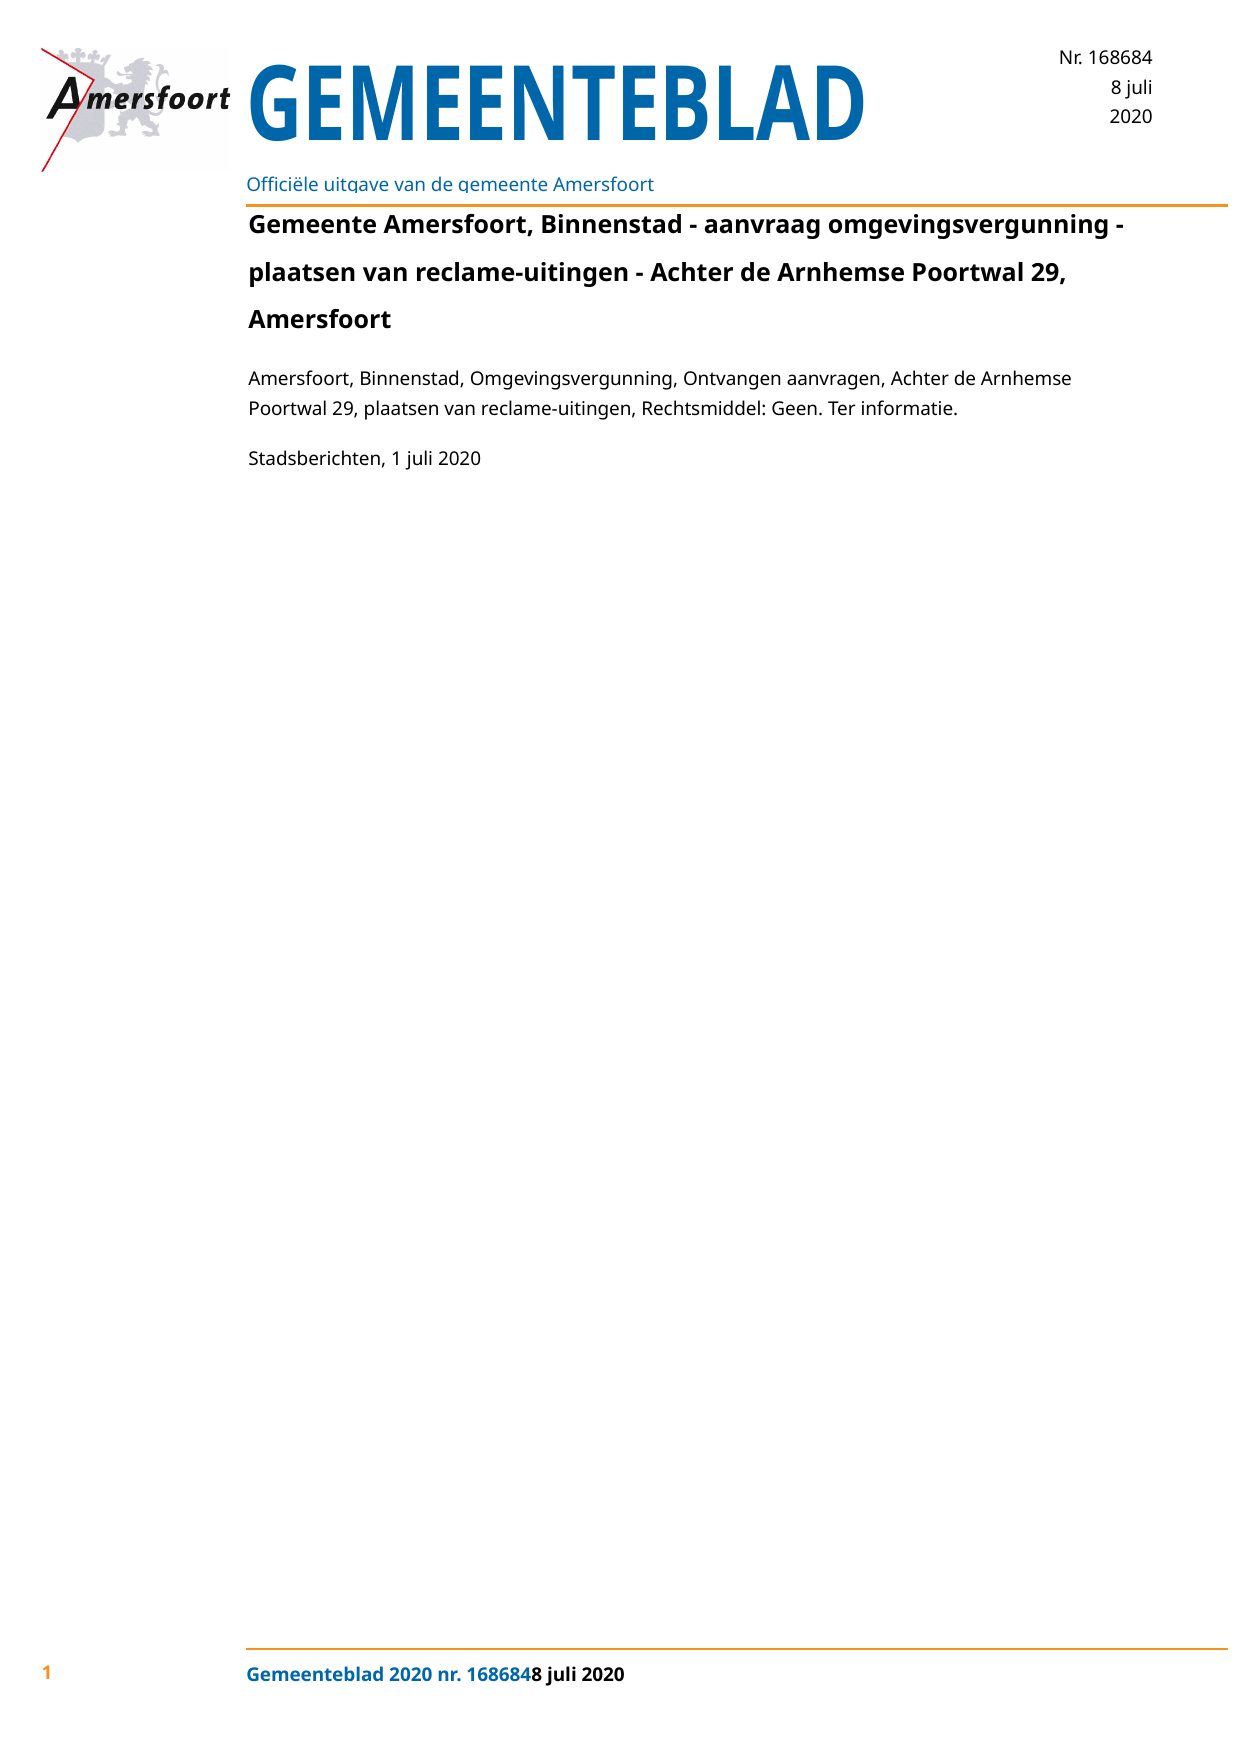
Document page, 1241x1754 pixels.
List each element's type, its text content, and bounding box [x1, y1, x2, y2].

text Amersfoort, Binnenstad, Omgevingsvergunning, Ontvangen aanvragen, Achter de Arnhemse Poortwal 29, plaatsen van reclame-uitingen, Rechtsmiddel: Geen. Ter informatie. [248, 366, 1152, 421]
picture [41, 47, 231, 172]
text Gemeente Amersfoort, Binnenstad - aanvraag omgevingsvergunning - plaatsen van reclame-uitingen - Achter de Arnhemse Poortwal 29, Amersfoort [248, 207, 1152, 336]
text Stadsberichten, 1 juli 2020 [248, 446, 1152, 471]
